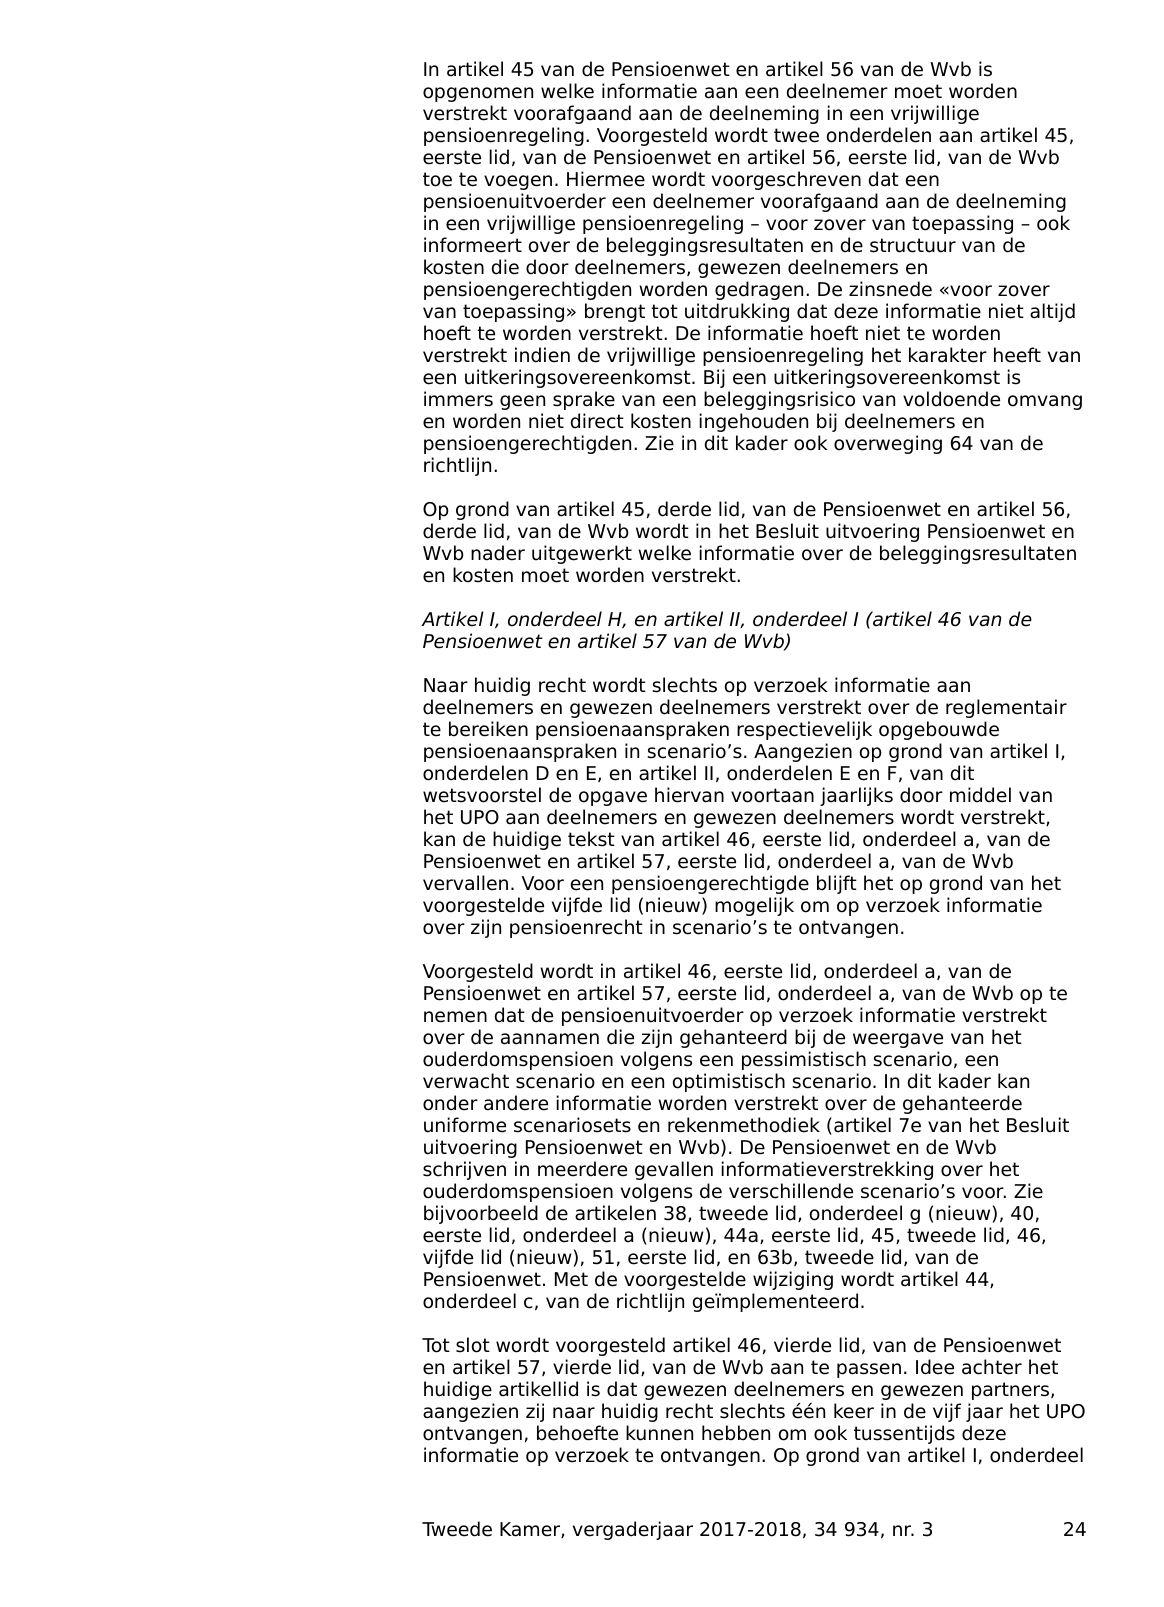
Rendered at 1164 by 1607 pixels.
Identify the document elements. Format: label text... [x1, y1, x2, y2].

text Voorgesteld wordt in artikel 46, eerste lid, onderdeel a, van de Pensioenwet en artikel 57, eerste lid, onderdeel a, van de Wvb op te nemen dat de pensioenuitvoerder op verzoek informatie verstrekt over de aannamen die zijn gehanteerd bij de weergave van het ouderdomspensioen volgens een pessimistisch scenario, een verwacht scenario en een optimistisch scenario. In dit kader kan onder andere informatie worden verstrekt over de gehanteerde uniforme scenariosets en rekenmethodiek (artikel 7e van het Besluit uitvoering Pensioenwet en Wvb). De Pensioenwet en de Wvb schrijven in meerdere gevallen informatieverstrekking over het ouderdomspensioen volgens de verschillende scenario’s voor. Zie bijvoorbeeld de artikelen 38, tweede lid, onderdeel g (nieuw), 40, eerste lid, onderdeel a (nieuw), 44a, eerste lid, 45, tweede lid, 46, vijfde lid (nieuw), 51, eerste lid, en 63b, tweede lid, van de Pensioenwet. Met de voorgestelde wijziging wordt artikel 44, onderdeel c, van de richtlijn geïmplementeerd. [422, 961, 1087, 1313]
text In artikel 45 van de Pensioenwet en artikel 56 van de Wvb is opgenomen welke informatie aan een deelnemer moet worden verstrekt voorafgaand aan de deelneming in een vrijwillige pensioenregeling. Voorgesteld wordt twee onderdelen aan artikel 45, eerste lid, van de Pensioenwet en artikel 56, eerste lid, van de Wvb toe te voegen. Hiermee wordt voorgeschreven dat een pensioenuitvoerder een deelnemer voorafgaand aan de deelneming in een vrijwillige pensioenregeling – voor zover van toepassing – ook informeert over de beleggingsresultaten en de structuur van de kosten die door deelnemers, gewezen deelnemers en pensioengerechtigden worden gedragen. De zinsnede «voor zover van toepassing» brengt tot uitdrukking dat deze informatie niet altijd hoeft te worden verstrekt. De informatie hoeft niet te worden verstrekt indien de vrijwillige pensioenregeling het karakter heeft van een uitkeringsovereenkomst. Bij een uitkeringsovereenkomst is immers geen sprake van een beleggingsrisico van voldoende omvang en worden niet direct kosten ingehouden bij deelnemers en pensioengerechtigden. Zie in dit kader ook overweging 64 van de richtlijn. [422, 59, 1087, 477]
text Op grond van artikel 45, derde lid, van de Pensioenwet en artikel 56, derde lid, van de Wvb wordt in het Besluit uitvoering Pensioenwet en Wvb nader uitgewerkt welke informatie over de beleggingsresultaten en kosten moet worden verstrekt. [422, 499, 1087, 587]
subtitle Artikel I, onderdeel H, en artikel II, onderdeel I (artikel 46 van de Pensioenwet en artikel 57 van de Wvb) [422, 609, 1087, 653]
text Naar huidig recht wordt slechts op verzoek informatie aan deelnemers en gewezen deelnemers verstrekt over de reglementair te bereiken pensioenaanspraken respectievelijk opgebouwde pensioenaanspraken in scenario’s. Aangezien op grond van artikel I, onderdelen D en E, en artikel II, onderdelen E en F, van dit wetsvoorstel de opgave hiervan voortaan jaarlijks door middel van het UPO aan deelnemers en gewezen deelnemers wordt verstrekt, kan de huidige tekst van artikel 46, eerste lid, onderdeel a, van de Pensioenwet en artikel 57, eerste lid, onderdeel a, van de Wvb vervallen. Voor een pensioengerechtigde blijft het op grond van het voorgestelde vijfde lid (nieuw) mogelijk om op verzoek informatie over zijn pensioenrecht in scenario’s te ontvangen. [422, 675, 1087, 939]
text Tot slot wordt voorgesteld artikel 46, vierde lid, van de Pensioenwet en artikel 57, vierde lid, van de Wvb aan te passen. Idee achter het huidige artikellid is dat gewezen deelnemers en gewezen partners, aangezien zij naar huidig recht slechts één keer in de vijf jaar het UPO ontvangen, behoefte kunnen hebben om ook tussentijds deze informatie op verzoek te ontvangen. Op grond van artikel I, onderdeel [422, 1335, 1087, 1467]
